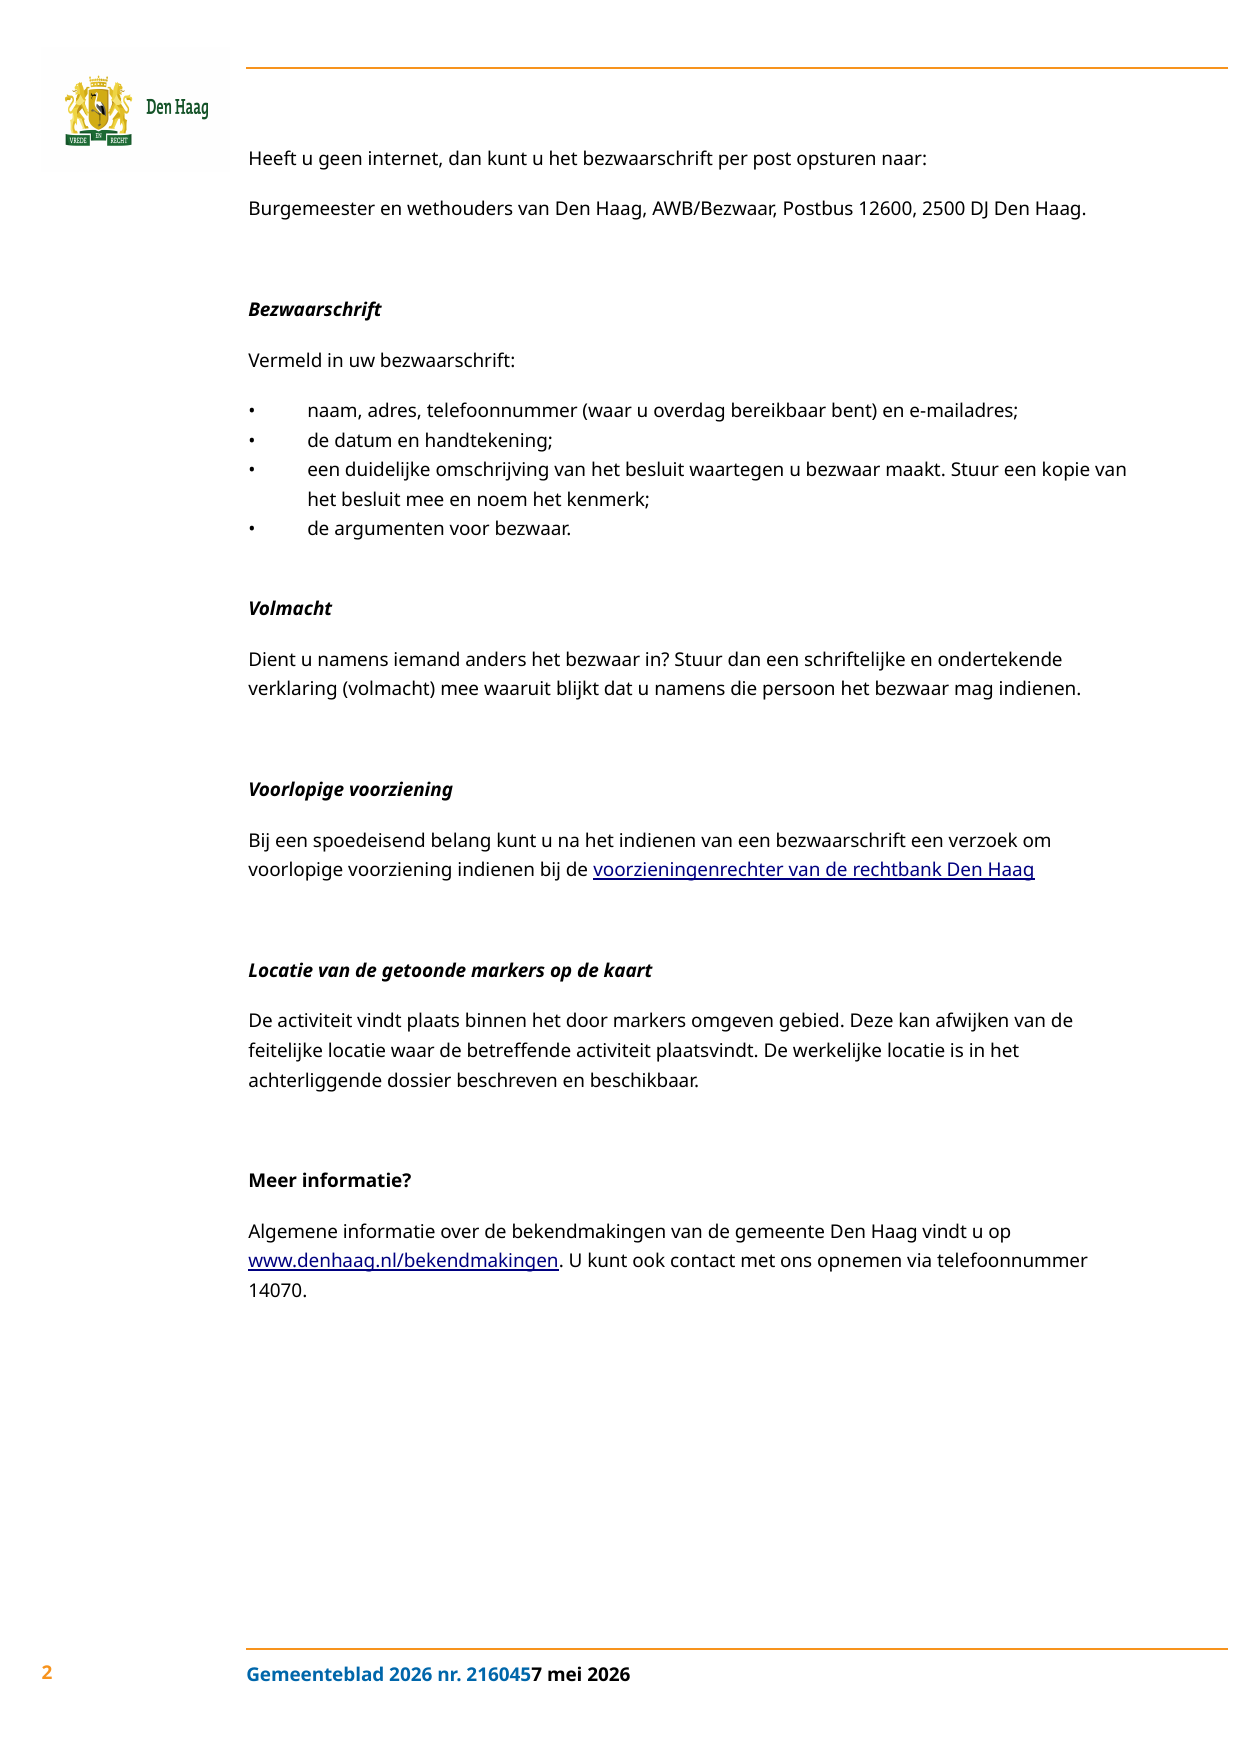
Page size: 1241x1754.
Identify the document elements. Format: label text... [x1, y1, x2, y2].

text Vermeld in uw bezwaarschrift: [248, 347, 1152, 373]
text Locatie van de getoonde markers op de kaart [248, 957, 1152, 983]
list een duidelijke omschrijving van het besluit waartegen u bezwaar maakt. Stuur een kopie van het besluit mee en noem het kenmerk; [248, 456, 1152, 512]
text Meer informatie? [248, 1168, 1152, 1193]
list naam, adres, telefoonnummer (waar u overdag bereikbaar bent) en e-mailadres; [248, 397, 1152, 423]
text Volmacht [248, 596, 1152, 621]
text Voorlopige voorziening [248, 776, 1152, 802]
picture [41, 47, 231, 172]
text Heeft u geen internet, dan kunt u het bezwaarschrift per post opsturen naar: [248, 145, 1152, 171]
text Bezwaarschrift [248, 296, 1152, 322]
text Burgemeester en wethouders van Den Haag, AWB/Bezwaar, Postbus 12600, 2500 DJ Den Haag. [248, 196, 1152, 221]
text Dient u namens iemand anders het bezwaar in? Stuur dan een schriftelijke en ondertekende verklaring (volmacht) mee waaruit blijkt dat u namens die persoon het bezwaar mag indienen. [248, 646, 1152, 701]
text Algemene informatie over de bekendmakingen van de gemeente Den Haag vindt u op www.denhaag.nl/bekendmakingen. U kunt ook contact met ons opnemen via telefoonnummer 14070. [248, 1218, 1152, 1303]
list de datum en handtekening; [248, 427, 1152, 453]
list de argumenten voor bezwaar. [248, 516, 1152, 541]
text Bij een spoedeisend belang kunt u na het indienen van een bezwaarschrift een verzoek om voorlopige voorziening indienen bij de voorzieningenrechter van de rechtbank Den Haag [248, 827, 1152, 882]
text De activiteit vindt plaats binnen het door markers omgeven gebied. Deze kan afwijken van de feitelijke locatie waar de betreffende activiteit plaatsvindt. De werkelijke locatie is in het achterliggende dossier beschreven en beschikbaar. [248, 1008, 1152, 1093]
